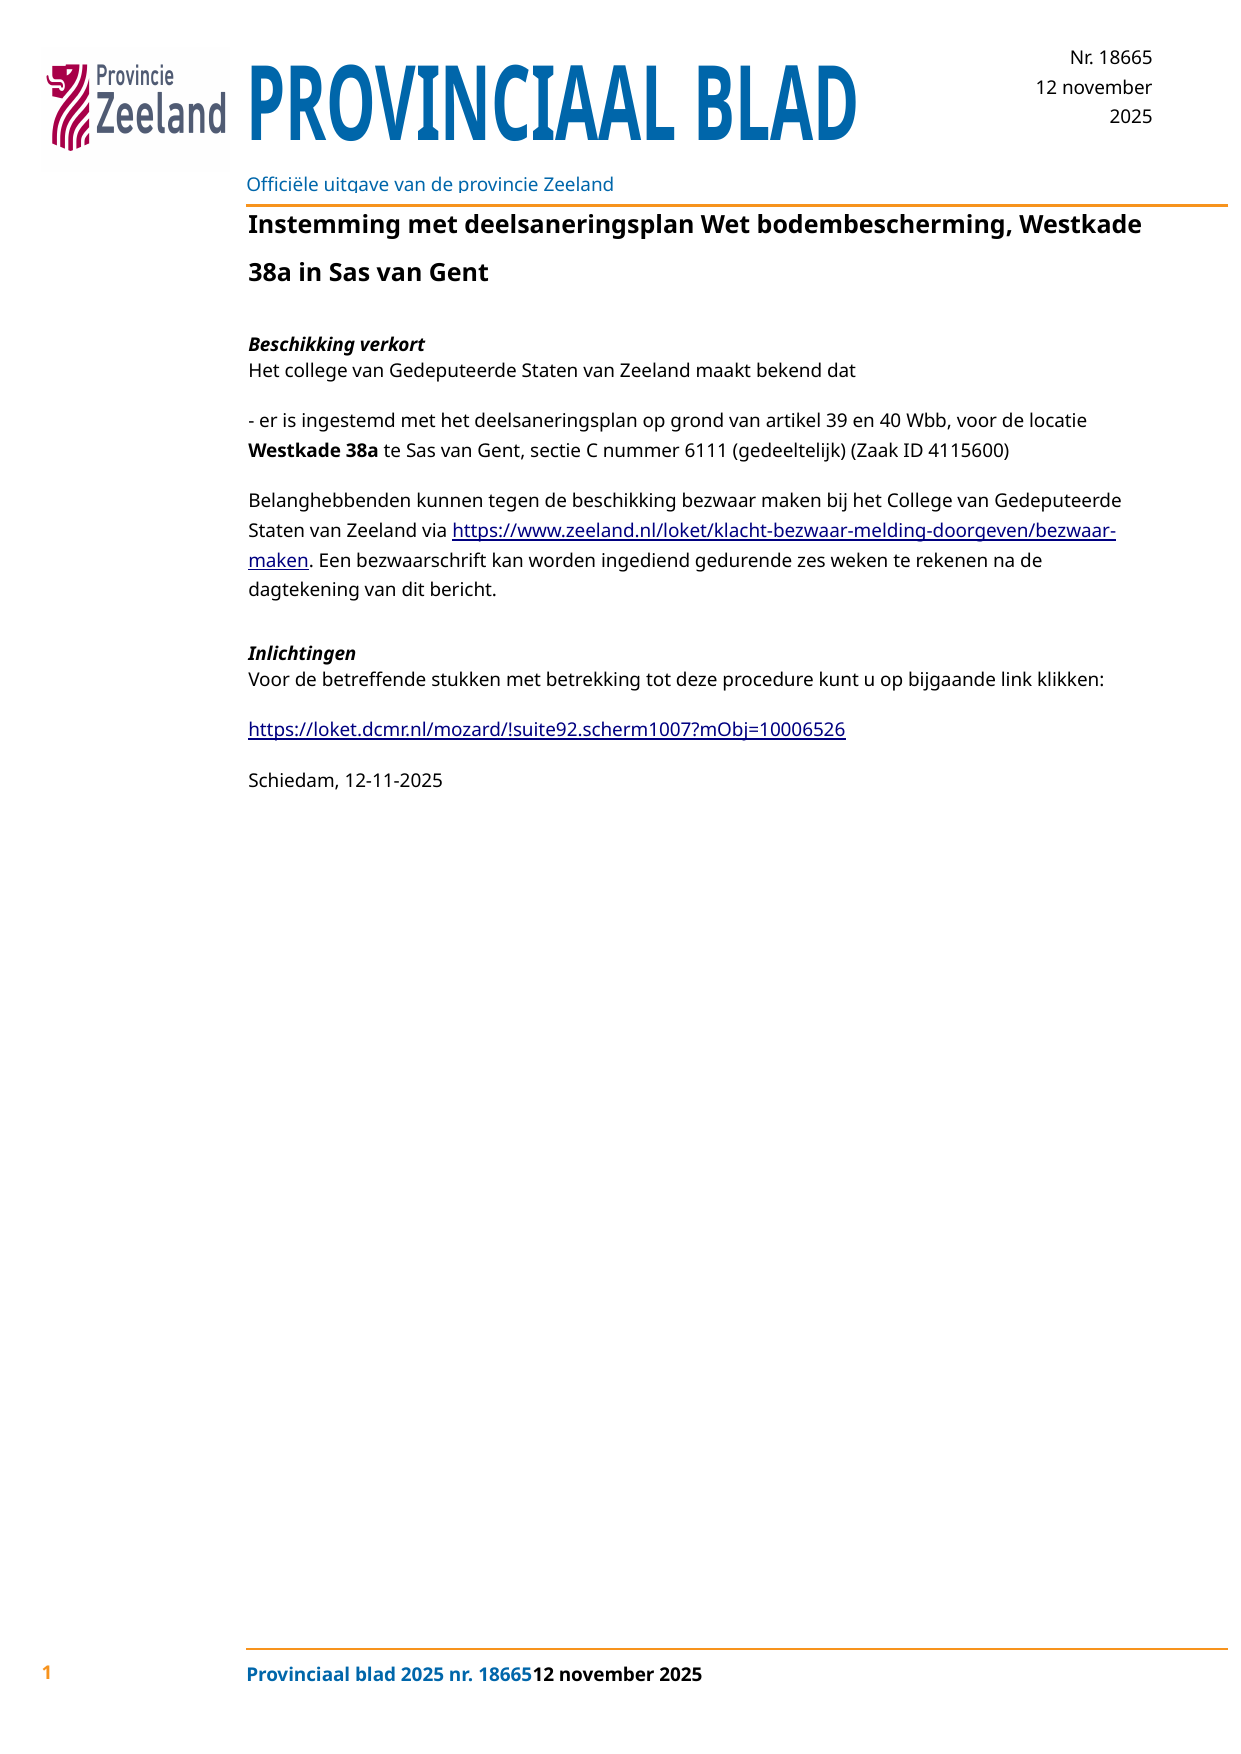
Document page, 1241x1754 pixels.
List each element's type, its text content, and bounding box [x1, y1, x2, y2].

text Het college van Gedeputeerde Staten van Zeeland maakt bekend dat [248, 357, 1152, 383]
text Belanghebbenden kunnen tegen de beschikking bezwaar maken bij het College van Gedeputeerde Staten van Zeeland via https://www.zeeland.nl/loket/klacht-bezwaar-melding-doorgeven/bezwaar-maken. Een bezwaarschrift kan worden ingediend gedurende zes weken te rekenen na de dagtekening van dit bericht. [248, 488, 1152, 602]
text Instemming met deelsaneringsplan Wet bodembescherming, Westkade 38a in Sas van Gent [248, 207, 1152, 288]
picture [41, 47, 231, 172]
text https://loket.dcmr.nl/mozard/!suite92.scherm1007?mObj=10006526 [248, 716, 1152, 742]
text Schiedam, 12-11-2025 [248, 767, 1152, 793]
text - er is ingestemd met het deelsaneringsplan op grond van artikel 39 en 40 Wbb, voor de locatie Westkade 38a te Sas van Gent, sectie C nummer 6111 (gedeeltelijk) (Zaak ID 4115600) [248, 408, 1152, 463]
text Beschikking verkort [248, 331, 1152, 357]
text Voor de betreffende stukken met betrekking tot deze procedure kunt u op bijgaande link klikken: [248, 666, 1152, 692]
text Inlichtingen [248, 640, 1152, 666]
